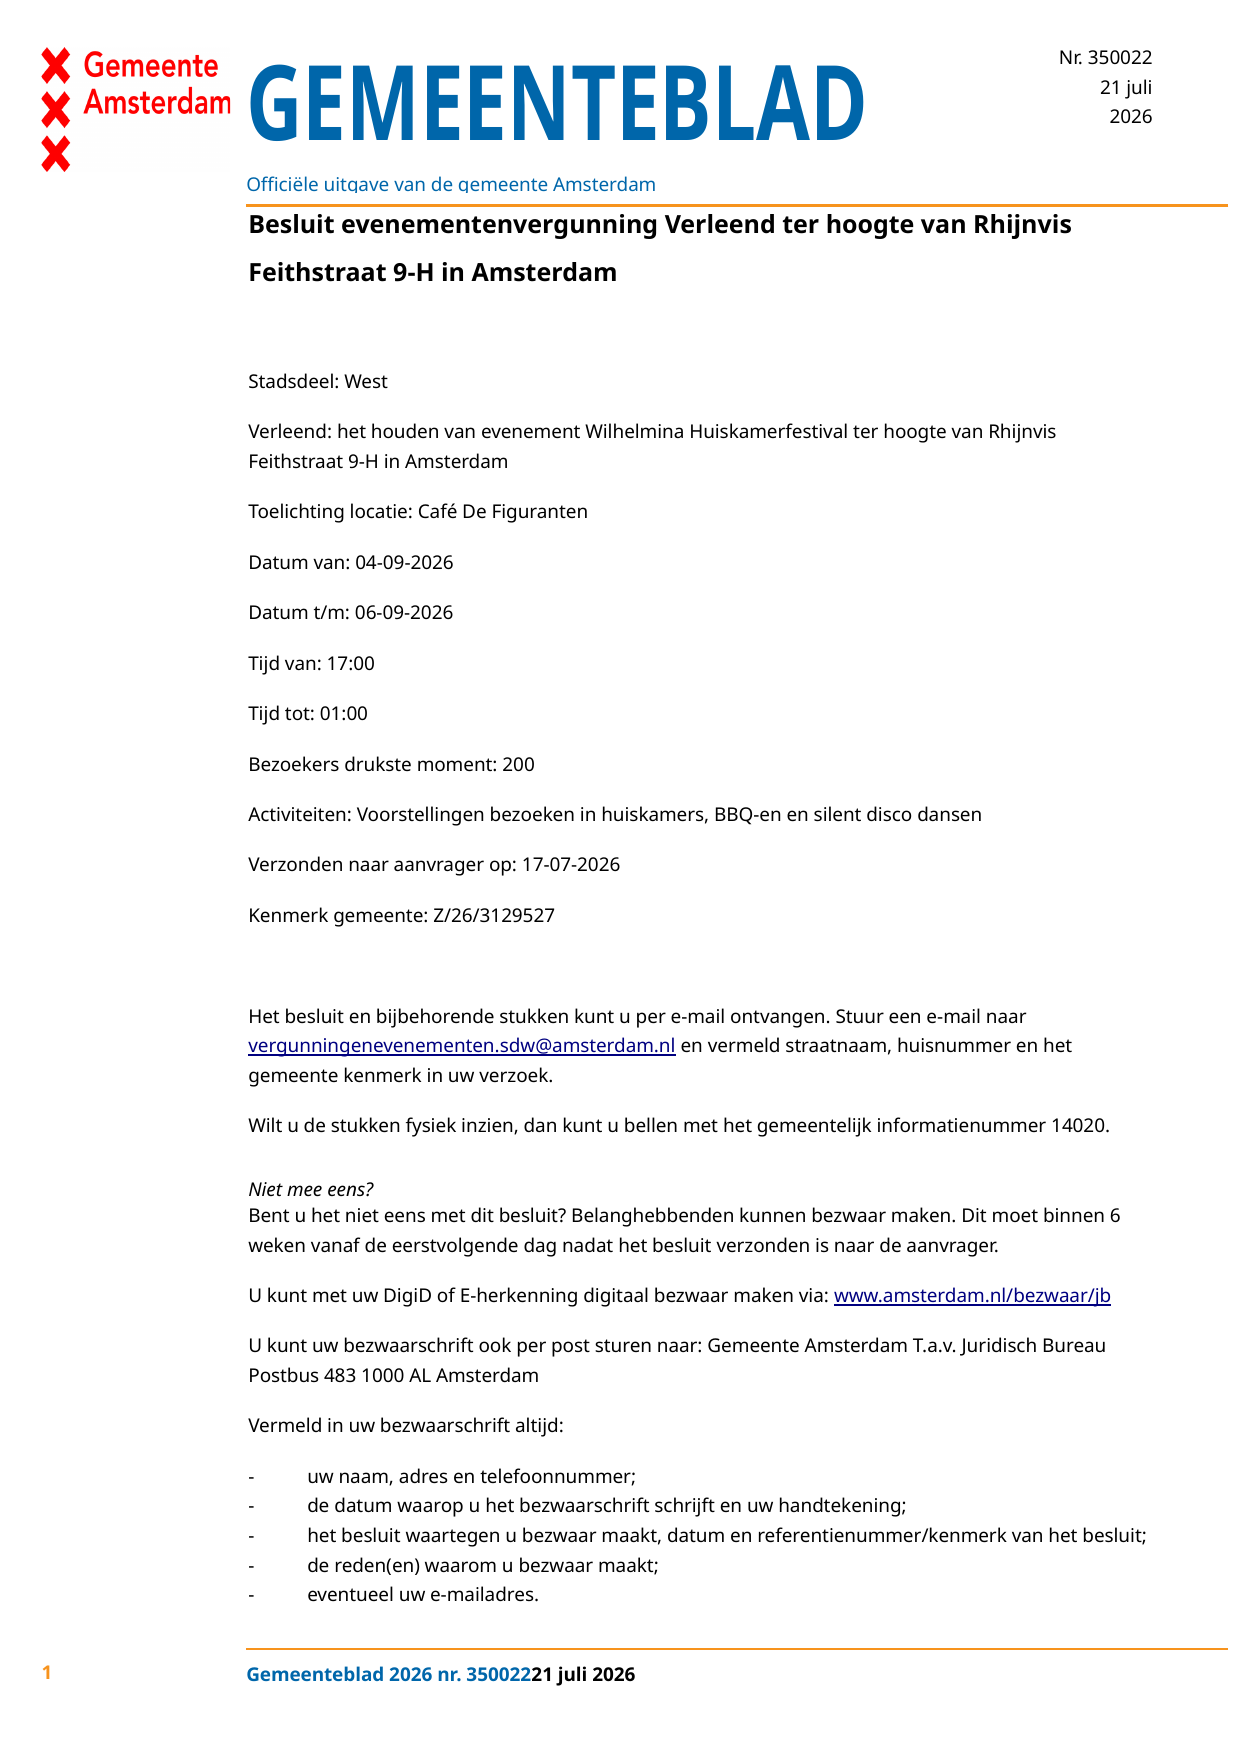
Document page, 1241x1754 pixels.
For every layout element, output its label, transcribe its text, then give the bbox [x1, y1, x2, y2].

list eventueel uw e-mailadres. [248, 1581, 1152, 1607]
text Stadsdeel: West [248, 368, 1152, 394]
text Activiteiten: Voorstellingen bezoeken in huiskamers, BBQ-en en silent disco dansen [248, 801, 1152, 827]
list uw naam, adres en telefoonnummer; [248, 1463, 1152, 1489]
text U kunt uw bezwaarschrift ook per post sturen naar: Gemeente Amsterdam T.a.v. Juridisch Bureau Postbus 483 1000 AL Amsterdam [248, 1333, 1152, 1388]
list de datum waarop u het bezwaarschrift schrijft en uw handtekening; [248, 1493, 1152, 1518]
text U kunt met uw DigiD of E-herkenning digitaal bezwaar maken via: www.amsterdam.nl/bezwaar/jb [248, 1282, 1152, 1308]
list de reden(en) waarom u bezwaar maakt; [248, 1552, 1152, 1577]
text Datum van: 04-09-2026 [248, 549, 1152, 575]
text Verleend: het houden van evenement Wilhelmina Huiskamerfestival ter hoogte van Rhijnvis Feithstraat 9-H in Amsterdam [248, 419, 1152, 474]
text Besluit evenementenvergunning Verleend ter hoogte van Rhijnvis Feithstraat 9-H in Amsterdam [248, 207, 1152, 288]
text Datum t/m: 06-09-2026 [248, 599, 1152, 625]
list het besluit waartegen u bezwaar maakt, datum en referentienummer/kenmerk van het besluit; [248, 1522, 1152, 1548]
text Niet mee eens? [248, 1176, 1152, 1202]
text Kenmerk gemeente: Z/26/3129527 [248, 902, 1152, 928]
text Tijd van: 17:00 [248, 650, 1152, 676]
text Vermeld in uw bezwaarschrift altijd: [248, 1413, 1152, 1438]
picture [41, 47, 231, 172]
text Tijd tot: 01:00 [248, 700, 1152, 726]
text Toelichting locatie: Café De Figuranten [248, 499, 1152, 524]
text Verzonden naar aanvrager op: 17-07-2026 [248, 852, 1152, 877]
text Bent u het niet eens met dit besluit? Belanghebbenden kunnen bezwaar maken. Dit moet binnen 6 weken vanaf de eerstvolgende dag nadat het besluit verzonden is naar de aanvrager. [248, 1202, 1152, 1257]
text Bezoekers drukste moment: 200 [248, 751, 1152, 777]
text Wilt u de stukken fysiek inzien, dan kunt u bellen met het gemeentelijk informatienummer 14020. [248, 1112, 1152, 1138]
text Het besluit en bijbehorende stukken kunt u per e-mail ontvangen. Stuur een e-mail naar vergunningenevenementen.sdw@amsterdam.nl en vermeld straatnaam, huisnummer en het gemeente kenmerk in uw verzoek. [248, 1003, 1152, 1088]
